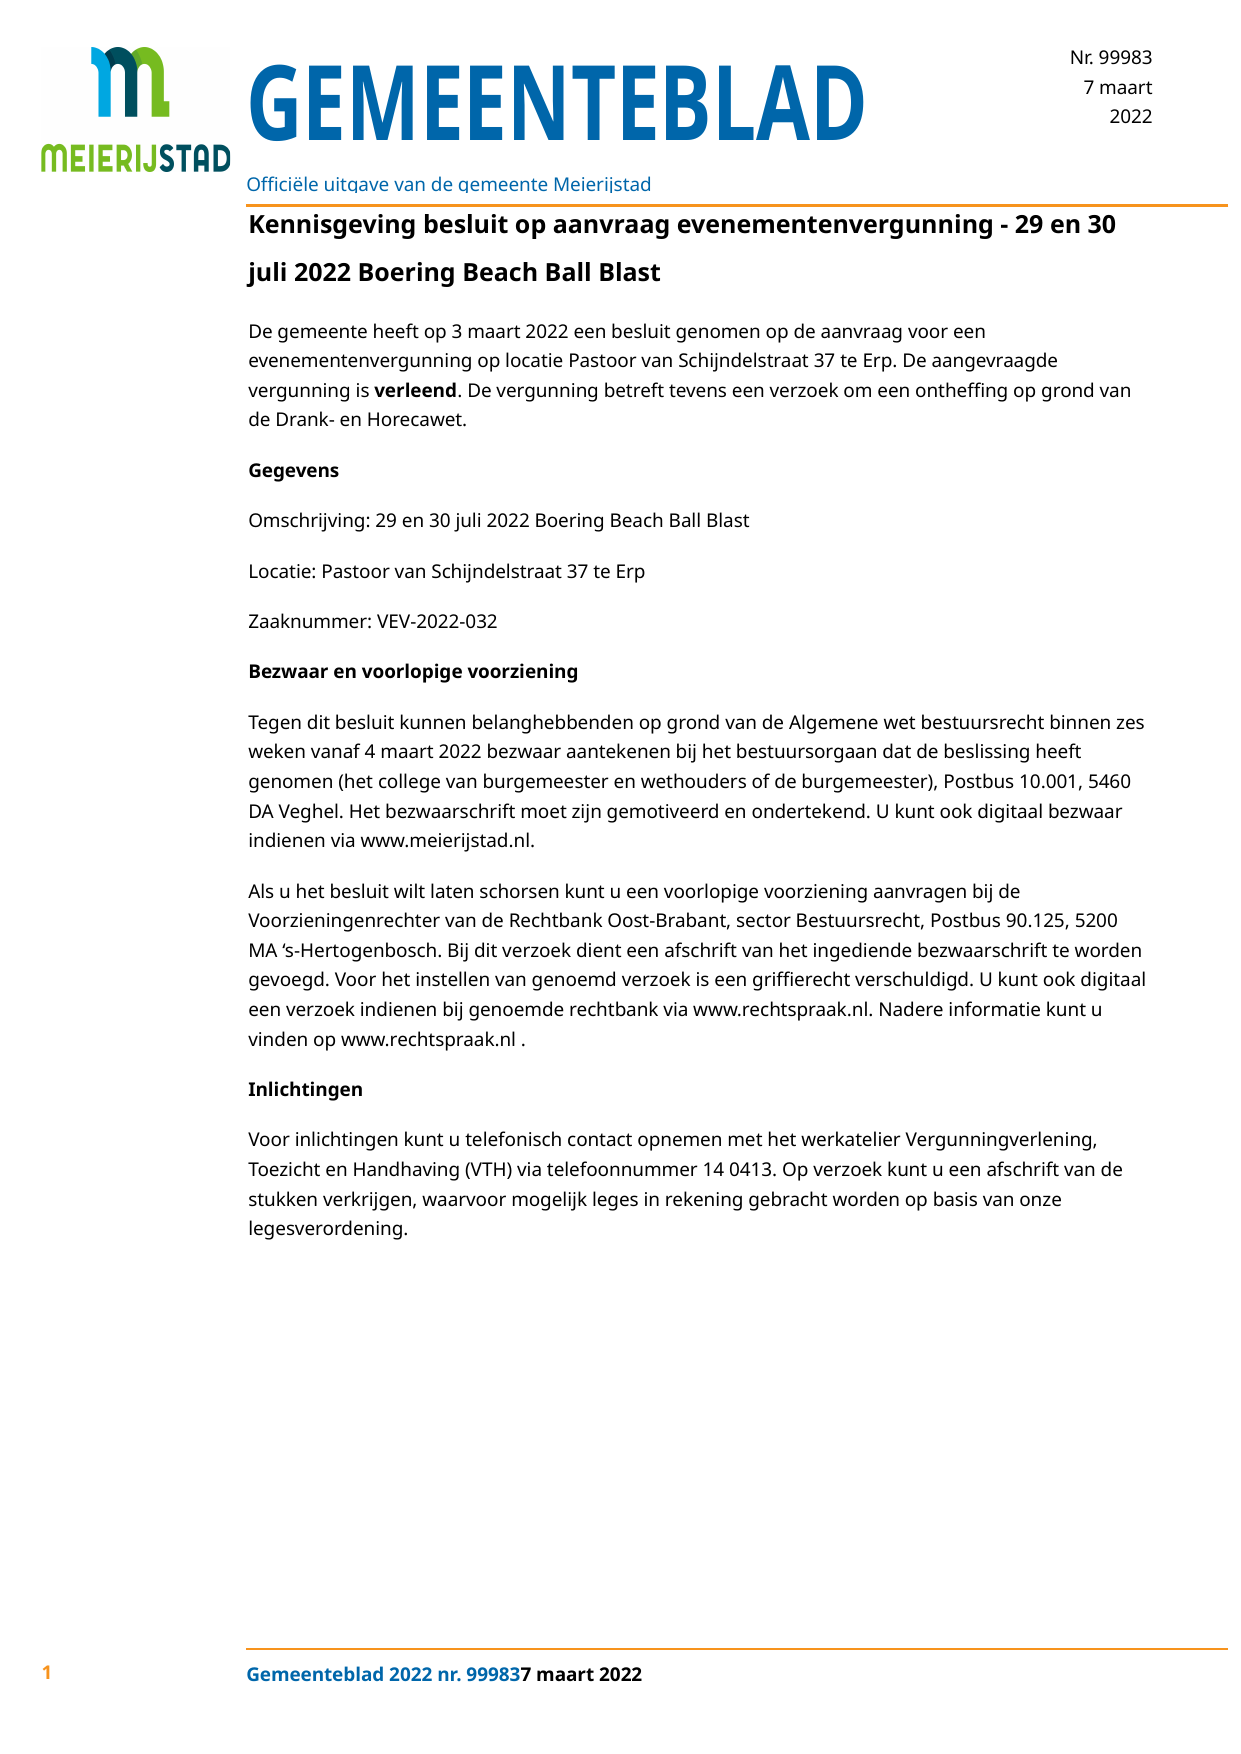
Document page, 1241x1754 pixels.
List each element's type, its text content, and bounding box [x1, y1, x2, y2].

text Bezwaar en voorlopige voorziening [248, 659, 1152, 684]
picture [41, 47, 231, 172]
text Gegevens [248, 457, 1152, 483]
text Zaaknummer: VEV-2022-032 [248, 608, 1152, 634]
text De gemeente heeft op 3 maart 2022 een besluit genomen op de aanvraag voor een evenementenvergunning op locatie Pastoor van Schijndelstraat 37 te Erp. De aangevraagde vergunning is verleend. De vergunning betreft tevens een verzoek om een ontheffing op grond van de Drank- en Horecawet. [248, 318, 1152, 432]
text Als u het besluit wilt laten schorsen kunt u een voorlopige voorziening aanvragen bij de Voorzieningenrechter van de Rechtbank Oost-Brabant, sector Bestuursrecht, Postbus 90.125, 5200 MA ‘s-Hertogenbosch. Bij dit verzoek dient een afschrift van het ingediende bezwaarschrift te worden gevoegd. Voor het instellen van genoemd verzoek is een griffierecht verschuldigd. U kunt ook digitaal een verzoek indienen bij genoemde rechtbank via www.rechtspraak.nl. Nadere informatie kunt u vinden op www.rechtspraak.nl . [248, 878, 1152, 1052]
text Voor inlichtingen kunt u telefonisch contact opnemen met het werkatelier Vergunningverlening, Toezicht en Handhaving (VTH) via telefoonnummer 14 0413. Op verzoek kunt u een afschrift van de stukken verkrijgen, waarvoor mogelijk leges in rekening gebracht worden op basis van onze legesverordening. [248, 1127, 1152, 1241]
text Inlichtingen [248, 1076, 1152, 1102]
text Tegen dit besluit kunnen belanghebbenden op grond van de Algemene wet bestuursrecht binnen zes weken vanaf 4 maart 2022 bezwaar aantekenen bij het bestuursorgaan dat de beslissing heeft genomen (het college van burgemeester en wethouders of de burgemeester), Postbus 10.001, 5460 DA Veghel. Het bezwaarschrift moet zijn gemotiveerd en ondertekend. U kunt ook digitaal bezwaar indienen via www.meierijstad.nl. [248, 709, 1152, 853]
text Omschrijving: 29 en 30 juli 2022 Boering Beach Ball Blast [248, 507, 1152, 533]
text Locatie: Pastoor van Schijndelstraat 37 te Erp [248, 558, 1152, 584]
text Kennisgeving besluit op aanvraag evenementenvergunning - 29 en 30 juli 2022 Boering Beach Ball Blast [248, 207, 1152, 288]
